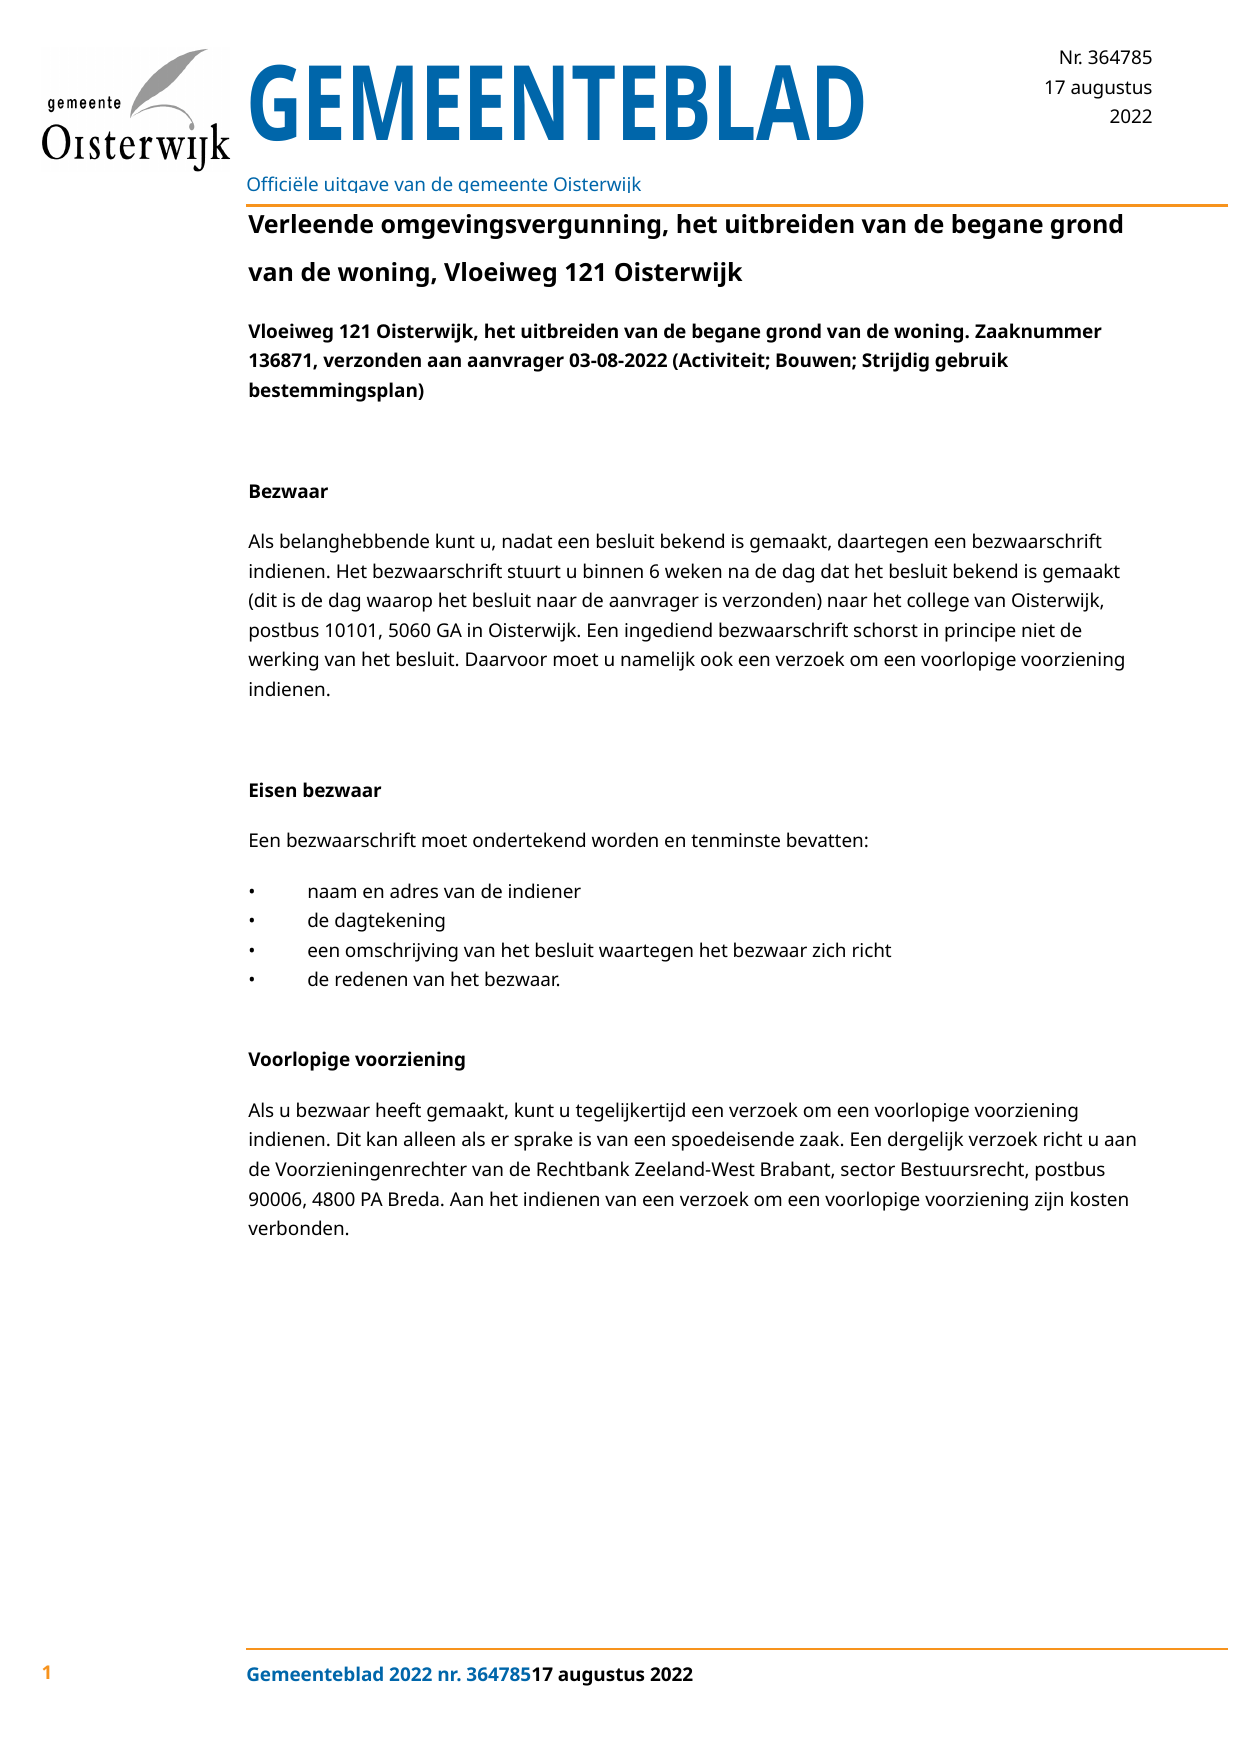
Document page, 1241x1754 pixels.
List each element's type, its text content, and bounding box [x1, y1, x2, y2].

text Vloeiweg 121 Oisterwijk, het uitbreiden van de begane grond van de woning. Zaaknummer 136871, verzonden aan aanvrager 03-08-2022 (Activiteit; Bouwen; Strijdig gebruik bestemmingsplan) [248, 318, 1152, 403]
list een omschrijving van het besluit waartegen het bezwaar zich richt [248, 937, 1152, 963]
text Bezwaar [248, 478, 1152, 504]
picture [41, 47, 231, 172]
text Een bezwaarschrift moet ondertekend worden en tenminste bevatten: [248, 827, 1152, 853]
text Als u bezwaar heeft gemaakt, kunt u tegelijkertijd een verzoek om een voorlopige voorziening indienen. Dit kan alleen als er sprake is van een spoedeisende zaak. Een dergelijk verzoek richt u aan de Voorzieningenrechter van de Rechtbank Zeeland-West Brabant, sector Bestuursrecht, postbus 90006, 4800 PA Breda. Aan het indienen van een verzoek om een voorlopige voorziening zijn kosten verbonden. [248, 1097, 1152, 1241]
list de redenen van het bezwaar. [248, 967, 1152, 992]
text Verleende omgevingsvergunning, het uitbreiden van de begane grond van de woning, Vloeiweg 121 Oisterwijk [248, 207, 1152, 288]
text Voorlopige voorziening [248, 1047, 1152, 1072]
list de dagtekening [248, 907, 1152, 933]
text Als belanghebbende kunt u, nadat een besluit bekend is gemaakt, daartegen een bezwaarschrift indienen. Het bezwaarschrift stuurt u binnen 6 weken na de dag dat het besluit bekend is gemaakt (dit is de dag waarop het besluit naar de aanvrager is verzonden) naar het college van Oisterwijk, postbus 10101, 5060 GA in Oisterwijk. Een ingediend bezwaarschrift schorst in principe niet de werking van het besluit. Daarvoor moet u namelijk ook een verzoek om een voorlopige voorziening indienen. [248, 528, 1152, 702]
text Eisen bezwaar [248, 777, 1152, 803]
list naam en adres van de indiener [248, 878, 1152, 904]
